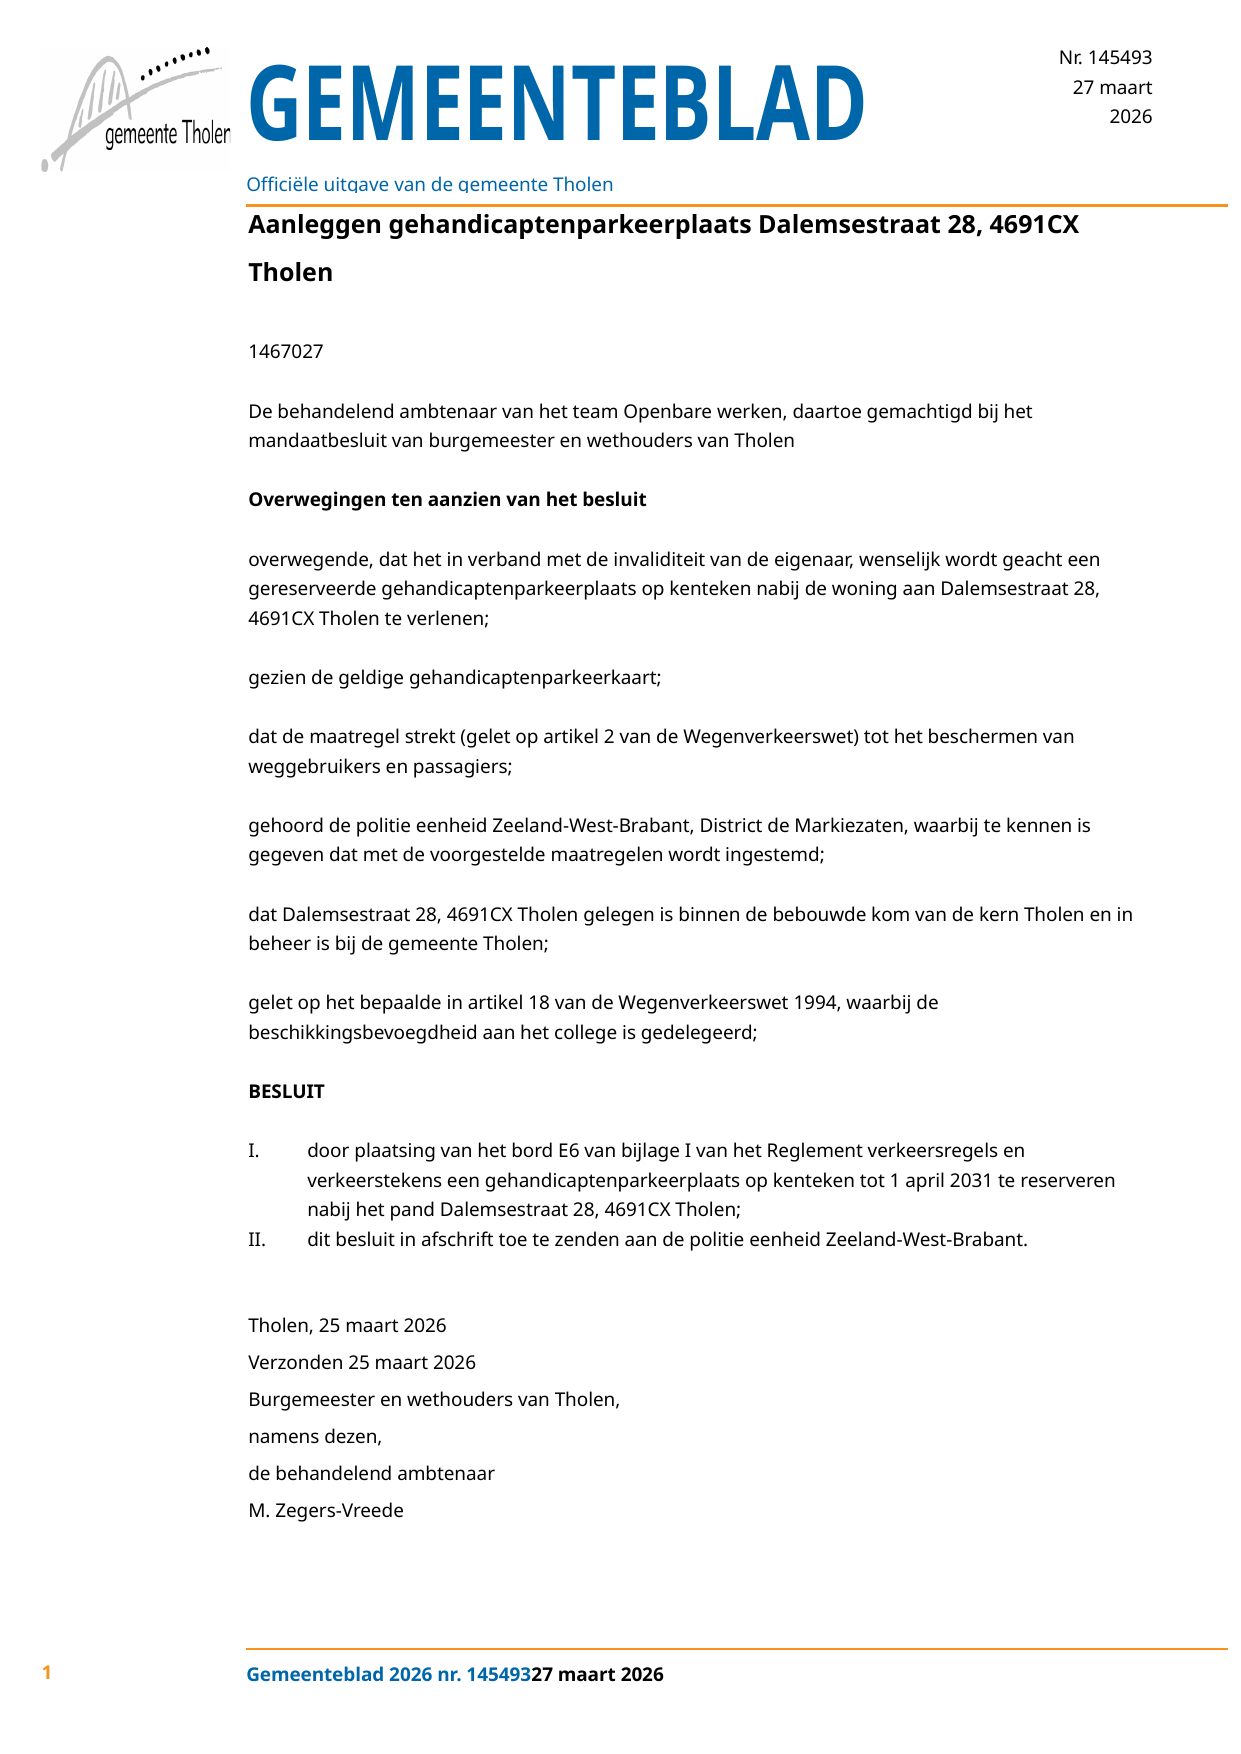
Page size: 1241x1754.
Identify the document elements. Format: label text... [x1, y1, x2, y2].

text Verzonden 25 maart 2026 [248, 1354, 1152, 1373]
text dat de maatregel strekt (gelet op artikel 2 van de Wegenverkeerswet) tot het beschermen van weggebruikers en passagiers; [248, 723, 1152, 778]
text gelet op het bepaalde in artikel 18 van de Wegenverkeerswet 1994, waarbij de beschikkingsbevoegdheid aan het college is gedelegeerd; [248, 989, 1152, 1045]
text Burgemeester en wethouders van Tholen, [248, 1391, 1152, 1410]
text gehoord de politie eenheid Zeeland-West-Brabant, District de Markiezaten, waarbij te kennen is gegeven dat met de voorgestelde maatregelen wordt ingestemd; [248, 812, 1152, 867]
text overwegende, dat het in verband met de invaliditeit van de eigenaar, wenselijk wordt geacht een gereserveerde gehandicaptenparkeerplaats op kenteken nabij de woning aan Dalemsestraat 28, 4691CX Tholen te verlenen; [248, 546, 1152, 631]
text BESLUIT [248, 1078, 1152, 1104]
text namens dezen, [248, 1428, 1152, 1447]
text gezien de geldige gehandicaptenparkeerkaart; [248, 664, 1152, 690]
text Aanleggen gehandicaptenparkeerplaats Dalemsestraat 28, 4691CX Tholen [248, 207, 1152, 288]
text de behandelend ambtenaar [248, 1465, 1152, 1484]
list dit besluit in afschrift toe te zenden aan de politie eenheid Zeeland-West-Brabant. [248, 1226, 1152, 1252]
text dat Dalemsestraat 28, 4691CX Tholen gelegen is binnen de bebouwde kom van de kern Tholen en in beheer is bij de gemeente Tholen; [248, 901, 1152, 956]
text M. Zegers-Vreede [248, 1502, 1152, 1521]
list door plaatsing van het bord E6 van bijlage I van het Reglement verkeersregels en verkeerstekens een gehandicaptenparkeerplaats op kenteken tot 1 april 2031 te reserveren nabij het pand Dalemsestraat 28, 4691CX Tholen; [248, 1137, 1152, 1222]
text De behandelend ambtenaar van het team Openbare werken, daartoe gemachtigd bij het mandaatbesluit van burgemeester en wethouders van Tholen [248, 398, 1152, 453]
text 1467027 [248, 339, 1152, 364]
text Overwegingen ten aanzien van het besluit [248, 487, 1152, 512]
text Tholen, 25 maart 2026 [248, 1317, 1152, 1336]
picture [41, 47, 231, 172]
